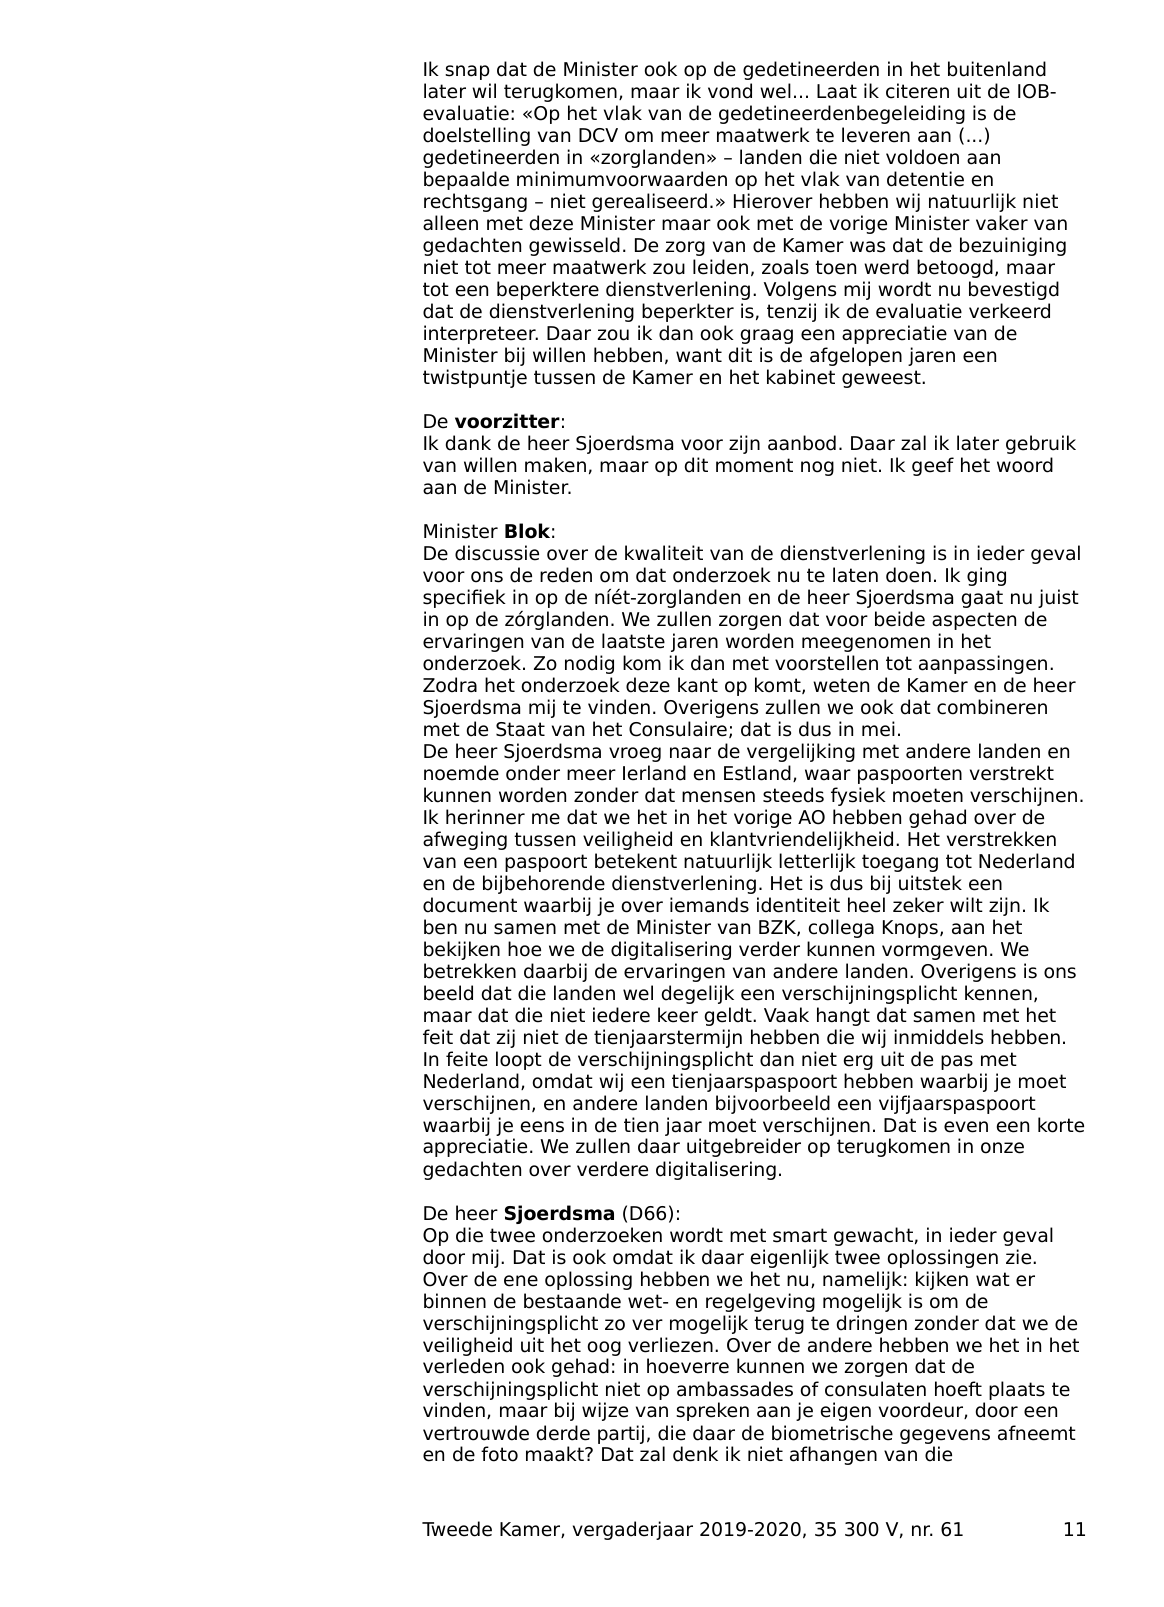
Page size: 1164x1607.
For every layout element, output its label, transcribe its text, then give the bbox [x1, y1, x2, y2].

text Minister Blok: [422, 521, 1087, 543]
text De heer Sjoerdsma vroeg naar de vergelijking met andere landen en noemde onder meer Ierland en Estland, waar paspoorten verstrekt kunnen worden zonder dat mensen steeds fysiek moeten verschijnen. Ik herinner me dat we het in het vorige AO hebben gehad over de afweging tussen veiligheid en klantvriendelijkheid. Het verstrekken van een paspoort betekent natuurlijk letterlijk toegang tot Nederland en de bijbehorende dienstverlening. Het is dus bij uitstek een document waarbij je over iemands identiteit heel zeker wilt zijn. Ik ben nu samen met de Minister van BZK, collega Knops, aan het bekijken hoe we de digitalisering verder kunnen vormgeven. We betrekken daarbij de ervaringen van andere landen. Overigens is ons beeld dat die landen wel degelijk een verschijningsplicht kennen, maar dat die niet iedere keer geldt. Vaak hangt dat samen met het feit dat zij niet de tienjaarstermijn hebben die wij inmiddels hebben. In feite loopt de verschijningsplicht dan niet erg uit de pas met Nederland, omdat wij een tienjaarspaspoort hebben waarbij je moet verschijnen, en andere landen bijvoorbeeld een vijfjaarspaspoort waarbij je eens in de tien jaar moet verschijnen. Dat is even een korte appreciatie. We zullen daar uitgebreider op terugkomen in onze gedachten over verdere digitalisering. [422, 741, 1087, 1180]
text Ik snap dat de Minister ook op de gedetineerden in het buitenland later wil terugkomen, maar ik vond wel... Laat ik citeren uit de IOB-evaluatie: «Op het vlak van de gedetineerdenbegeleiding is de doelstelling van DCV om meer maatwerk te leveren aan (...) gedetineerden in «zorglanden» – landen die niet voldoen aan bepaalde minimumvoorwaarden op het vlak van detentie en rechtsgang – niet gerealiseerd.» Hierover hebben wij natuurlijk niet alleen met deze Minister maar ook met de vorige Minister vaker van gedachten gewisseld. De zorg van de Kamer was dat de bezuiniging niet tot meer maatwerk zou leiden, zoals toen werd betoogd, maar tot een beperktere dienstverlening. Volgens mij wordt nu bevestigd dat de dienstverlening beperkter is, tenzij ik de evaluatie verkeerd interpreteer. Daar zou ik dan ook graag een appreciatie van de Minister bij willen hebben, want dit is de afgelopen jaren een twistpuntje tussen de Kamer en het kabinet geweest. [422, 59, 1087, 389]
text Op die twee onderzoeken wordt met smart gewacht, in ieder geval door mij. Dat is ook omdat ik daar eigenlijk twee oplossingen zie. Over de ene oplossing hebben we het nu, namelijk: kijken wat er binnen de bestaande wet- en regelgeving mogelijk is om de verschijningsplicht zo ver mogelijk terug te dringen zonder dat we de veiligheid uit het oog verliezen. Over de andere hebben we het in het verleden ook gehad: in hoeverre kunnen we zorgen dat de verschijningsplicht niet op ambassades of consulaten hoeft plaats te vinden, maar bij wijze van spreken aan je eigen voordeur, door een vertrouwde derde partij, die daar de biometrische gegevens afneemt en de foto maakt? Dat zal denk ik niet afhangen van die [422, 1224, 1087, 1466]
text De discussie over de kwaliteit van de dienstverlening is in ieder geval voor ons de reden om dat onderzoek nu te laten doen. Ik ging specifiek in op de níét-zorglanden en de heer Sjoerdsma gaat nu juist in op de zórglanden. We zullen zorgen dat voor beide aspecten de ervaringen van de laatste jaren worden meegenomen in het onderzoek. Zo nodig kom ik dan met voorstellen tot aanpassingen. Zodra het onderzoek deze kant op komt, weten de Kamer en de heer Sjoerdsma mij te vinden. Overigens zullen we ook dat combineren met de Staat van het Consulaire; dat is dus in mei. [422, 543, 1087, 741]
text De voorzitter: [422, 411, 1087, 433]
text Ik dank de heer Sjoerdsma voor zijn aanbod. Daar zal ik later gebruik van willen maken, maar op dit moment nog niet. Ik geef het woord aan de Minister. [422, 433, 1087, 499]
text De heer Sjoerdsma (D66): [422, 1203, 1087, 1224]
